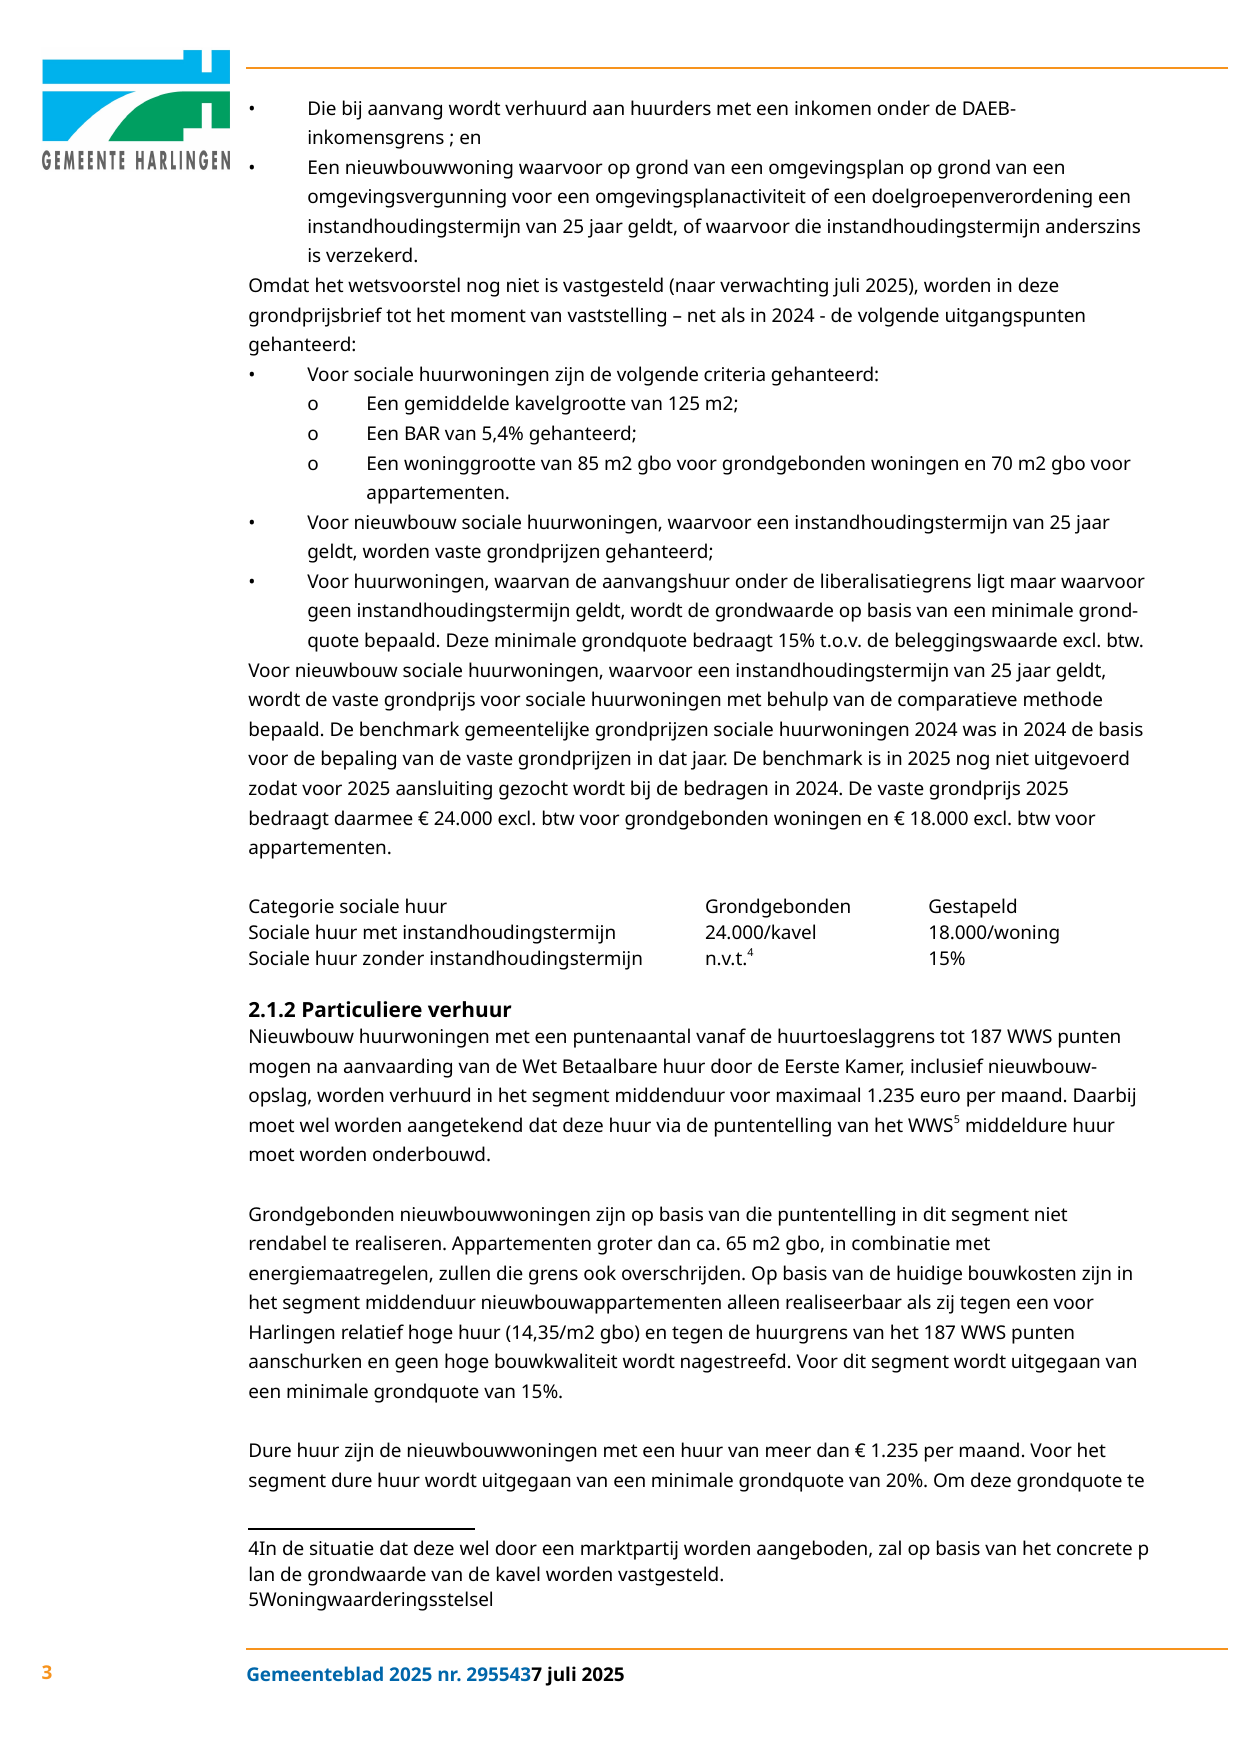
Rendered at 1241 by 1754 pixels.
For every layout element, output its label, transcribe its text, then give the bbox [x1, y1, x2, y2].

list Een woninggrootte van 85 m2 gbo voor grondgebonden woningen en 70 m2 gbo voor appartementen. [307, 450, 1152, 505]
table_header Gestapeld [928, 894, 1152, 919]
table_cell 18.000/woning [928, 919, 1152, 945]
text Dure huur zijn de nieuwbouwwoningen met een huur van meer dan € 1.235 per maand. Voor het segment dure huur wordt uitgegaan van een minimale grondquote van 20%. Om deze grondquote te [248, 1437, 1152, 1493]
table_cell n.v.t. [705, 945, 928, 971]
text Woningwaarderingsstelsel [248, 1586, 1152, 1612]
text Grondgebonden nieuwbouwwoningen zijn op basis van die puntentelling in dit segment niet rendabel te realiseren. Appartementen groter dan ca. 65 m2 gbo, in combinatie met energiemaatregelen, zullen die grens ook overschrijden. Op basis van de huidige bouwkosten zijn in het segment middenduur nieuwbouwappartementen alleen realiseerbaar als zij tegen een voor Harlingen relatief hoge huur (14,35/m2 gbo) en tegen de huurgrens van het 187 WWS punten aanschurken en geen hoge bouwkwaliteit wordt nagestreefd. Voor dit segment wordt uitgegaan van een minimale grondquote van 15%. [248, 1201, 1152, 1404]
list Voor nieuwbouw sociale huurwoningen, waarvoor een instandhoudingstermijn van 25 jaar geldt, worden vaste grondprijzen gehanteerd; [248, 509, 1152, 564]
table_cell 24.000/kavel [705, 919, 928, 945]
table_cell Sociale huur zonder instandhoudingstermijn [248, 945, 705, 971]
table_header Grondgebonden [705, 894, 928, 919]
text Nieuwbouw huurwoningen met een puntenaantal vanaf de huurtoeslaggrens tot 187 WWS punten mogen na aanvaarding van de Wet Betaalbare huur door de Eerste Kamer, inclusief nieuwbouw-opslag, worden verhuurd in het segment middenduur voor maximaal 1.235 euro per maand. Daarbij moet wel worden aangetekend dat deze huur via de puntentelling van het WWS middeldure huur moet worden onderbouwd. [248, 1023, 1152, 1167]
list Voor sociale huurwoningen zijn de volgende criteria gehanteerd: [248, 361, 1152, 387]
list Voor huurwoningen, waarvan de aanvangshuur onder de liberalisatiegrens ligt maar waarvoor geen instandhoudingstermijn geldt, wordt de grondwaarde op basis van een minimale grond-quote bepaald. Deze minimale grondquote bedraagt 15% t.o.v. de beleggingswaarde excl. btw. [248, 568, 1152, 653]
text Omdat het wetsvoorstel nog niet is vastgesteld (naar verwachting juli 2025), worden in deze grondprijsbrief tot het moment van vaststelling – net als in 2024 - de volgende uitgangspunten gehanteerd: [248, 272, 1152, 357]
table_header Categorie sociale huur [248, 894, 705, 919]
text 2.1.2 Particuliere verhuur [248, 995, 1152, 1023]
table_cell 15% [928, 945, 1152, 971]
list Een nieuwbouwwoning waarvoor op grond van een omgevingsplan op grond van een omgevingsvergunning voor een omgevingsplanactiviteit of een doelgroepenverordening een instandhoudingstermijn van 25 jaar geldt, of waarvoor die instandhoudingstermijn anderszins is verzekerd. [248, 154, 1152, 268]
table_cell Sociale huur met instandhoudingstermijn [248, 919, 705, 945]
picture [41, 47, 231, 172]
text Voor nieuwbouw sociale huurwoningen, waarvoor een instandhoudingstermijn van 25 jaar geldt, wordt de vaste grondprijs voor sociale huurwoningen met behulp van de comparatieve methode bepaald. De benchmark gemeentelijke grondprijzen sociale huurwoningen 2024 was in 2024 de basis voor de bepaling van de vaste grondprijzen in dat jaar. De benchmark is in 2025 nog niet uitgevoerd zodat voor 2025 aansluiting gezocht wordt bij de bedragen in 2024. De vaste grondprijs 2025 bedraagt daarmee € 24.000 excl. btw voor grondgebonden woningen en € 18.000 excl. btw voor appartementen. [248, 657, 1152, 860]
list Die bij aanvang wordt verhuurd aan huurders met een inkomen onder de DAEB-inkomensgrens ; en [248, 95, 1152, 150]
list Een gemiddelde kavelgrootte van 125 m2; [307, 391, 1152, 416]
list Een BAR van 5,4% gehanteerd; [307, 420, 1152, 446]
